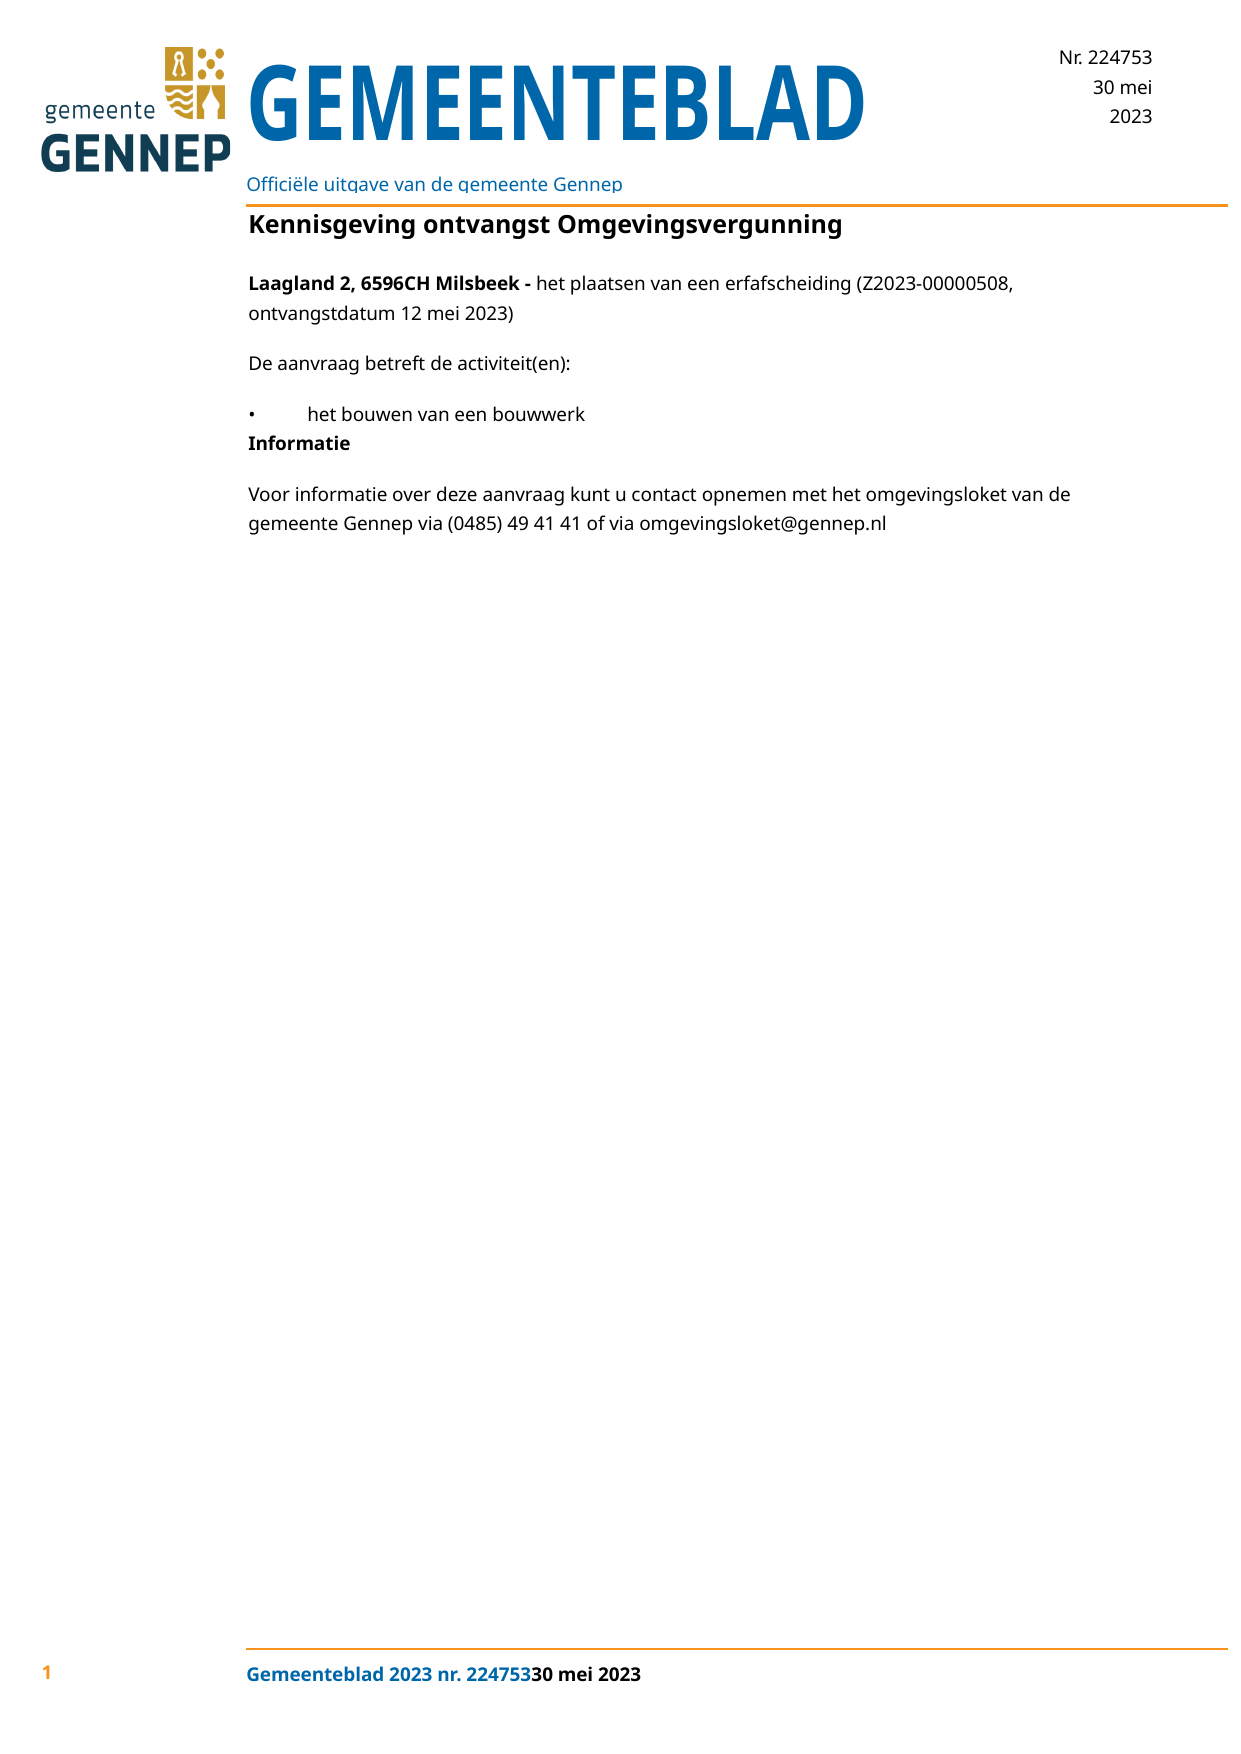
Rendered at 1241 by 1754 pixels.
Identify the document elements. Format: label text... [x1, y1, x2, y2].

text Laagland 2, 6596CH Milsbeek - het plaatsen van een erfafscheiding (Z2023-00000508, ontvangstdatum 12 mei 2023) [248, 270, 1152, 326]
text Kennisgeving ontvangst Omgevingsvergunning [248, 207, 1152, 241]
text Informatie [248, 430, 1152, 456]
list het bouwen van een bouwwerk [248, 401, 1152, 426]
picture [41, 47, 231, 172]
text De aanvraag betreft de activiteit(en): [248, 350, 1152, 376]
text Voor informatie over deze aanvraag kunt u contact opnemen met het omgevingsloket van de gemeente Gennep via (0485) 49 41 41 of via omgevingsloket@gennep.nl [248, 481, 1152, 536]
